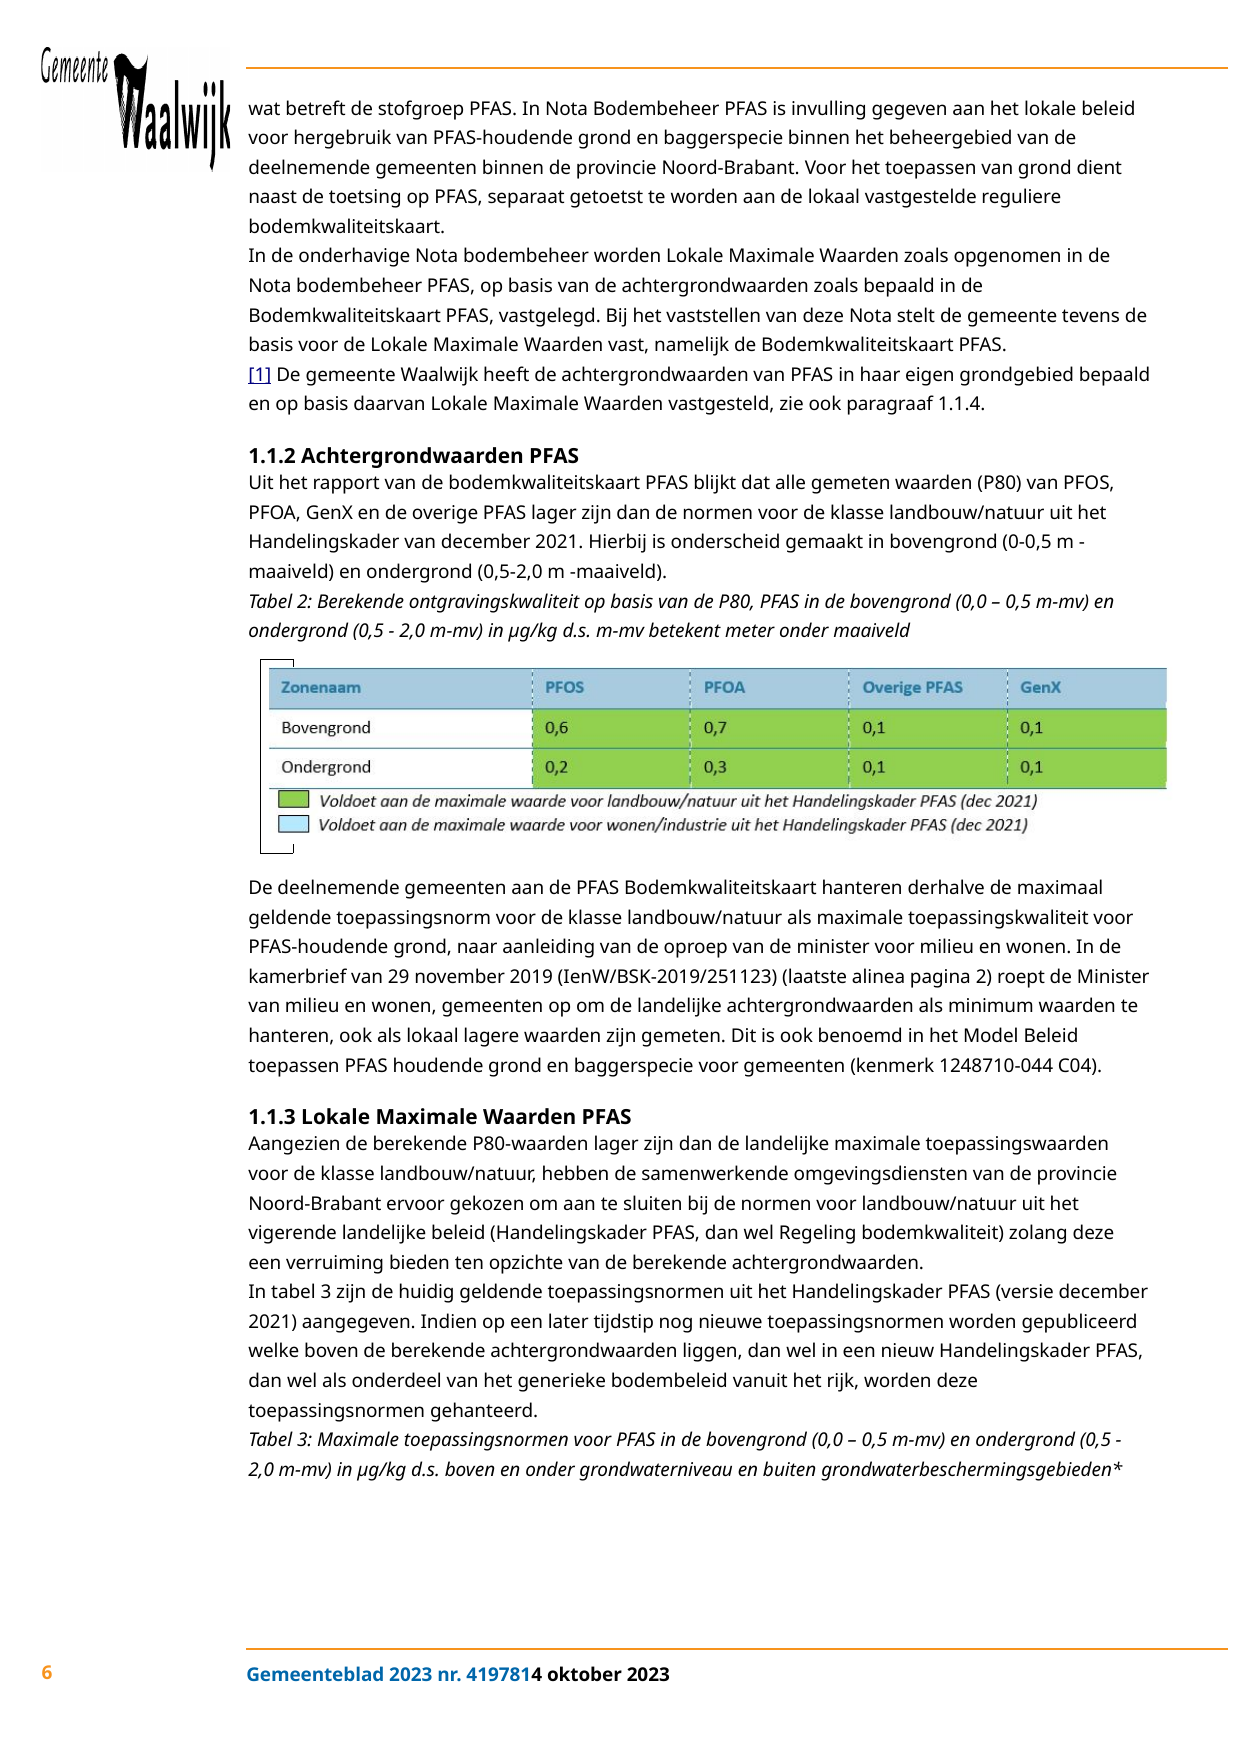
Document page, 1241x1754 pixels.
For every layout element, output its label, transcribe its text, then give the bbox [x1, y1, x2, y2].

picture [268, 667, 1173, 844]
text Tabel 3: Maximale toepassingsnormen voor PFAS in de bovengrond (0,0 – 0,5 m-mv) en ondergrond (0,5 - 2,0 m-mv) in µg/kg d.s. boven en onder grondwaterniveau en buiten grondwaterbeschermingsgebieden* [248, 1426, 1152, 1482]
text In de onderhavige Nota bodembeheer worden Lokale Maximale Waarden zoals opgenomen in de Nota bodembeheer PFAS, op basis van de achtergrondwaarden zoals bepaald in de Bodemkwaliteitskaart PFAS, vastgelegd. Bij het vaststellen van deze Nota stelt de gemeente tevens de basis voor de Lokale Maximale Waarden vast, namelijk de Bodemkwaliteitskaart PFAS. [248, 243, 1152, 357]
text Aangezien de berekende P80-waarden lager zijn dan de landelijke maximale toepassingswaarden voor de klasse landbouw/natuur, hebben de samenwerkende omgevingsdiensten van de provincie Noord-Brabant ervoor gekozen om aan te sluiten bij de normen voor landbouw/natuur uit het vigerende landelijke beleid (Handelingskader PFAS, dan wel Regeling bodemkwaliteit) zolang deze een verruiming bieden ten opzichte van de berekende achtergrondwaarden. [248, 1131, 1152, 1275]
text 1.1.3 Lokale Maximale Waarden PFAS [248, 1102, 1152, 1131]
text De deelnemende gemeenten aan de PFAS Bodemkwaliteitskaart hanteren derhalve de maximaal geldende toepassingsnorm voor de klasse landbouw/natuur als maximale toepassingskwaliteit voor PFAS-houdende grond, naar aanleiding van de oproep van de minister voor milieu en wonen. In de kamerbrief van 29 november 2019 (IenW/BSK-2019/251123) (laatste alinea pagina 2) roept de Minister van milieu en wonen, gemeenten op om de landelijke achtergrondwaarden als minimum waarden te hanteren, ook als lokaal lagere waarden zijn gemeten. Dit is ook benoemd in het Model Beleid toepassen PFAS houdende grond en baggerspecie voor gemeenten (kenmerk 1248710-044 C04). [248, 874, 1152, 1077]
text wat betreft de stofgroep PFAS. In Nota Bodembeheer PFAS is invulling gegeven aan het lokale beleid voor hergebruik van PFAS-houdende grond en baggerspecie binnen het beheergebied van de deelnemende gemeenten binnen de provincie Noord-Brabant. Voor het toepassen van grond dient naast de toetsing op PFAS, separaat getoetst te worden aan de lokaal vastgestelde reguliere bodemkwaliteitskaart. [248, 95, 1152, 239]
text Tabel 2: Berekende ontgravingskwaliteit op basis van de P80, PFAS in de bovengrond (0,0 – 0,5 m-mv) en ondergrond (0,5 - 2,0 m-mv) in µg/kg d.s. m-mv betekent meter onder maaiveld [248, 588, 1152, 643]
text [1] De gemeente Waalwijk heeft de achtergrondwaarden van PFAS in haar eigen grondgebied bepaald en op basis daarvan Lokale Maximale Waarden vastgesteld, zie ook paragraaf 1.1.4. [248, 361, 1152, 416]
picture [41, 47, 231, 172]
text In tabel 3 zijn de huidig geldende toepassingsnormen uit het Handelingskader PFAS (versie december 2021) aangegeven. Indien op een later tijdstip nog nieuwe toepassingsnormen worden gepubliceerd welke boven de berekende achtergrondwaarden liggen, dan wel in een nieuw Handelingskader PFAS, dan wel als onderdeel van het generieke bodembeleid vanuit het rijk, worden deze toepassingsnormen gehanteerd. [248, 1278, 1152, 1423]
text 1.1.2 Achtergrondwaarden PFAS [248, 441, 1152, 469]
text Uit het rapport van de bodemkwaliteitskaart PFAS blijkt dat alle gemeten waarden (P80) van PFOS, PFOA, GenX en de overige PFAS lager zijn dan de normen voor de klasse landbouw/natuur uit het Handelingskader van december 2021. Hierbij is onderscheid gemaakt in bovengrond (0-0,5 m -maaiveld) en ondergrond (0,5-2,0 m -maaiveld). [248, 469, 1152, 584]
